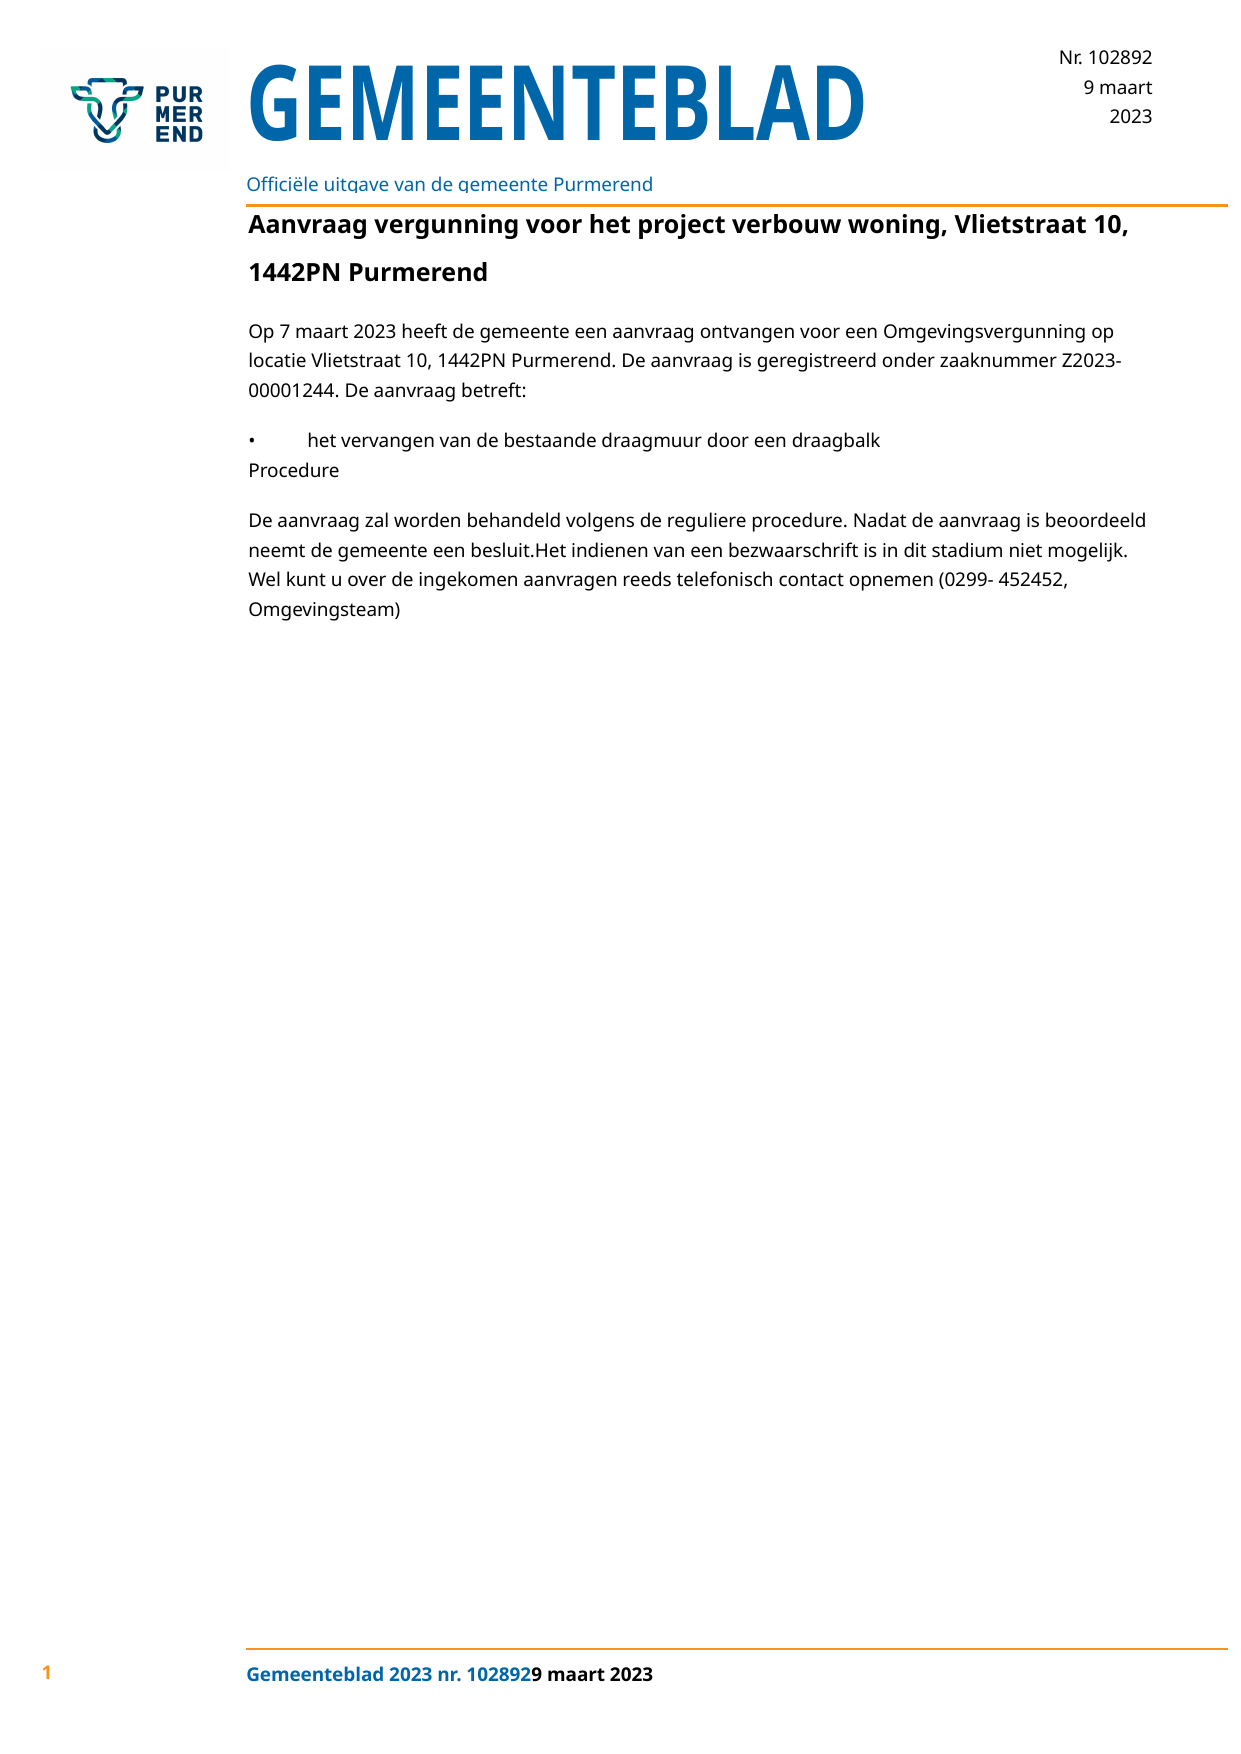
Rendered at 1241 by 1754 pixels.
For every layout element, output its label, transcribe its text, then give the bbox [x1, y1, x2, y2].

text Aanvraag vergunning voor het project verbouw woning, Vlietstraat 10, 1442PN Purmerend [248, 207, 1152, 288]
picture [41, 47, 231, 172]
text De aanvraag zal worden behandeld volgens de reguliere procedure. Nadat de aanvraag is beoordeeld neemt de gemeente een besluit.Het indienen van een bezwaarschrift is in dit stadium niet mogelijk. Wel kunt u over de ingekomen aanvragen reeds telefonisch contact opnemen (0299- 452452, Omgevingsteam) [248, 507, 1152, 622]
text Procedure [248, 457, 1152, 483]
list het vervangen van de bestaande draagmuur door een draagbalk [248, 427, 1152, 453]
text Op 7 maart 2023 heeft de gemeente een aanvraag ontvangen voor een Omgevingsvergunning op locatie Vlietstraat 10, 1442PN Purmerend. De aanvraag is geregistreerd onder zaaknummer Z2023-00001244. De aanvraag betreft: [248, 318, 1152, 403]
